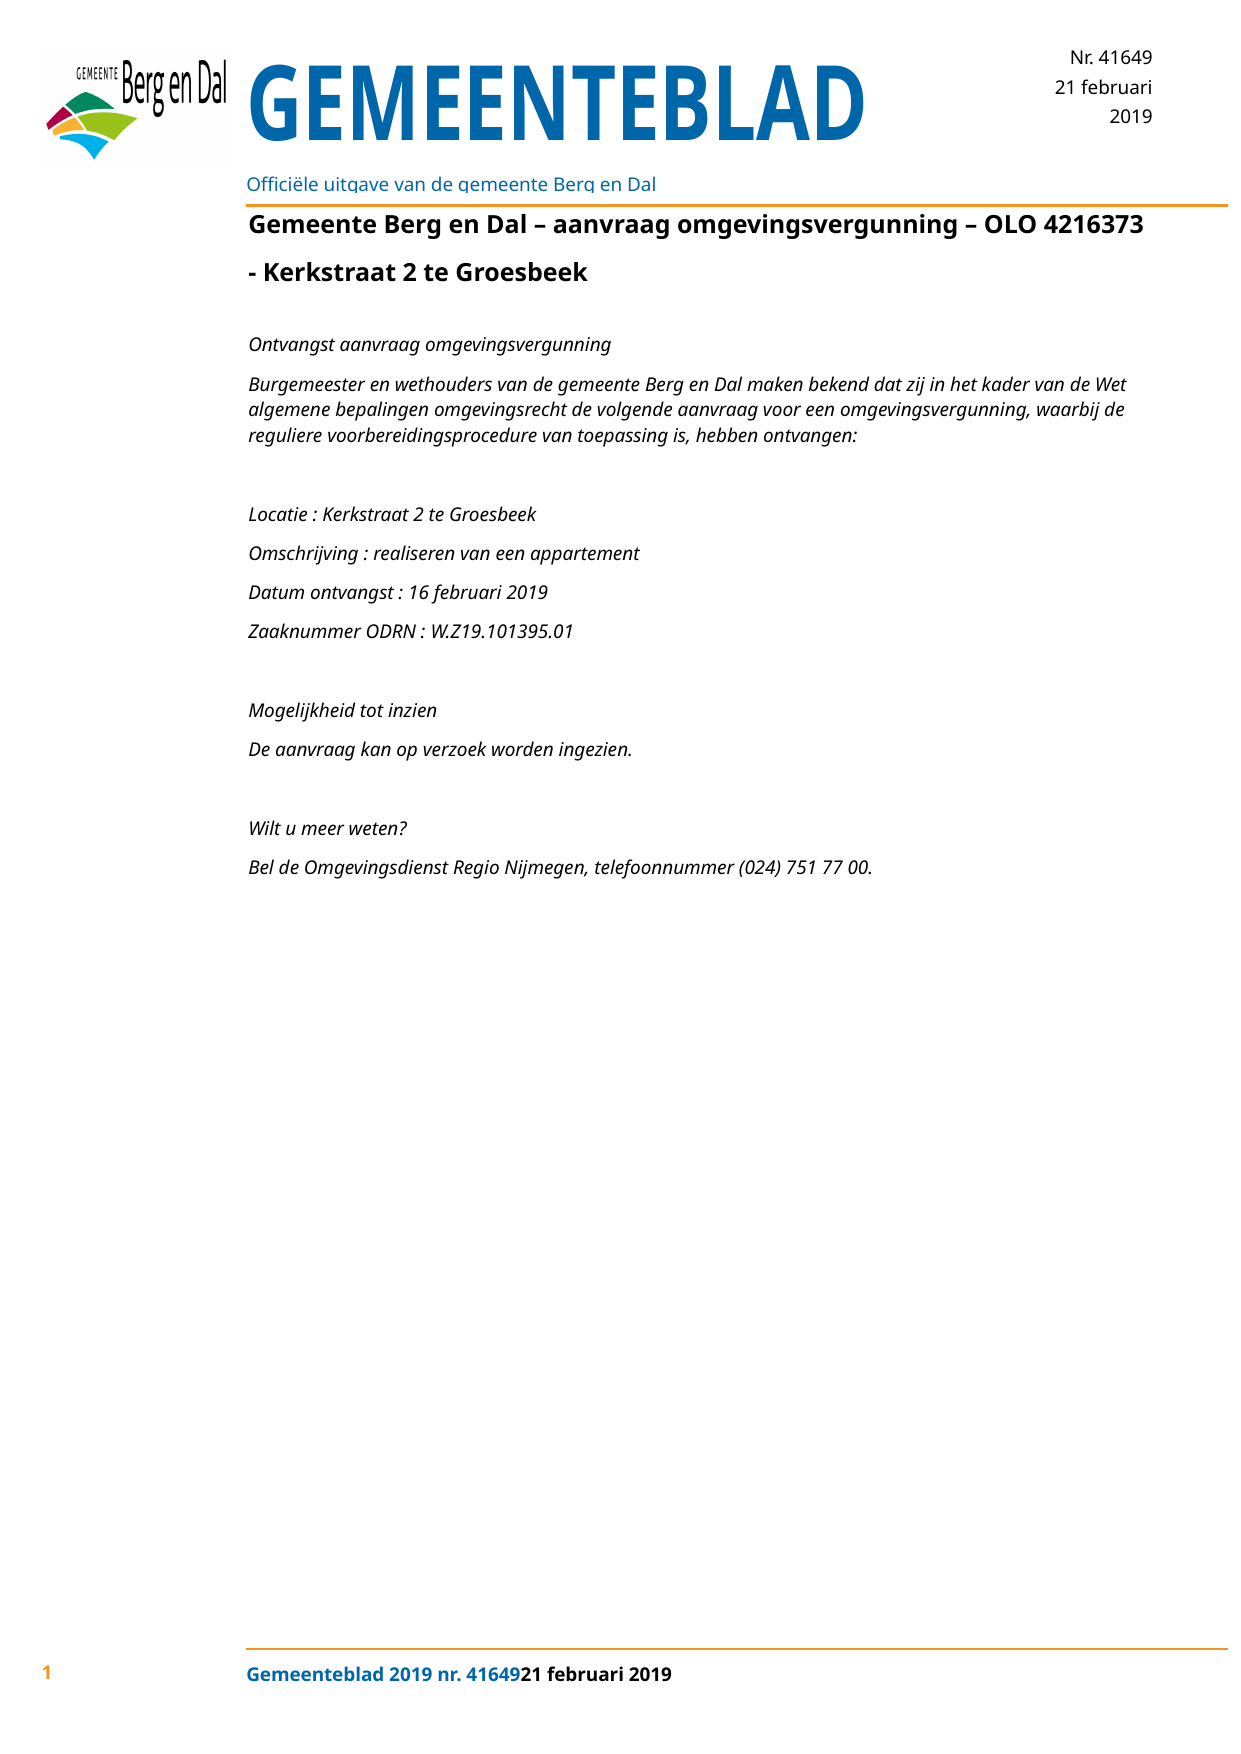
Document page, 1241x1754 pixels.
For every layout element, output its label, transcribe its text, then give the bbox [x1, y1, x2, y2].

text De aanvraag kan op verzoek worden ingezien. [248, 736, 1152, 762]
text Bel de Omgevingsdienst Regio Nijmegen, telefoonnummer (024) 751 77 00. [248, 854, 1152, 880]
text Datum ontvangst : 16 februari 2019 [248, 579, 1152, 605]
text Mogelijkheid tot inzien [248, 697, 1152, 723]
text Locatie : Kerkstraat 2 te Groesbeek [248, 501, 1152, 526]
text Wilt u meer weten? [248, 815, 1152, 841]
text Omschrijving : realiseren van een appartement [248, 540, 1152, 566]
text Gemeente Berg en Dal – aanvraag omgevingsvergunning – OLO 4216373 - Kerkstraat 2 te Groesbeek [248, 207, 1152, 288]
picture [41, 47, 231, 172]
text Burgemeester en wethouders van de gemeente Berg en Dal maken bekend dat zij in het kader van de Wet algemene bepalingen omgevingsrecht de volgende aanvraag voor een omgevingsvergunning, waarbij de reguliere voorbereidingsprocedure van toepassing is, hebben ontvangen: [248, 371, 1152, 448]
text Ontvangst aanvraag omgevingsvergunning [248, 331, 1152, 357]
text Zaaknummer ODRN : W.Z19.101395.01 [248, 618, 1152, 644]
